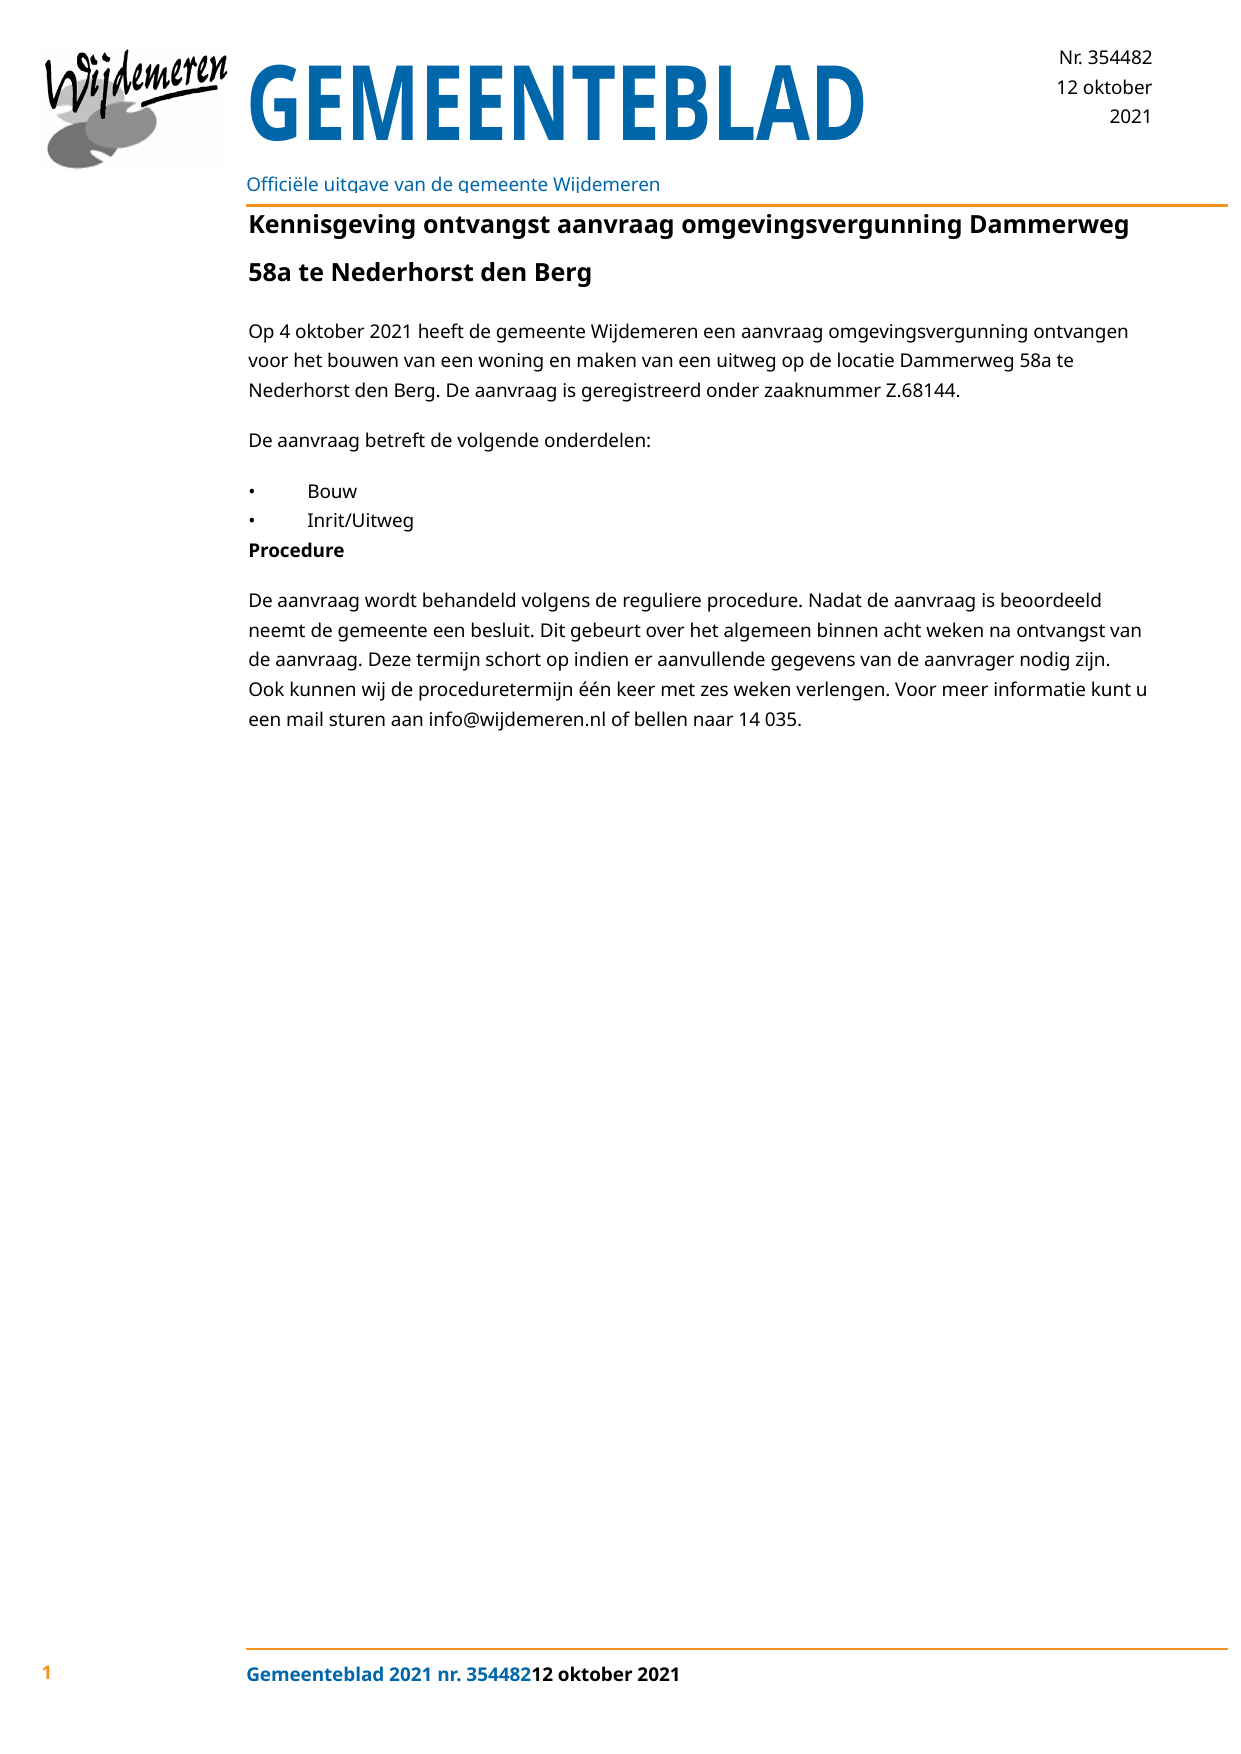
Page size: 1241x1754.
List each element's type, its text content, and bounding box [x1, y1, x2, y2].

text Procedure [248, 537, 1152, 563]
text Op 4 oktober 2021 heeft de gemeente Wijdemeren een aanvraag omgevingsvergunning ontvangen voor het bouwen van een woning en maken van een uitweg op de locatie Dammerweg 58a te Nederhorst den Berg. De aanvraag is geregistreerd onder zaaknummer Z.68144. [248, 318, 1152, 403]
list Inrit/Uitweg [248, 507, 1152, 533]
picture [41, 47, 231, 172]
text De aanvraag wordt behandeld volgens de reguliere procedure. Nadat de aanvraag is beoordeeld neemt de gemeente een besluit. Dit gebeurt over het algemeen binnen acht weken na ontvangst van de aanvraag. Deze termijn schort op indien er aanvullende gegevens van de aanvrager nodig zijn. Ook kunnen wij de proceduretermijn één keer met zes weken verlengen. Voor meer informatie kunt u een mail sturen aan info@wijdemeren.nl of bellen naar 14 035. [248, 587, 1152, 732]
list Bouw [248, 478, 1152, 504]
text De aanvraag betreft de volgende onderdelen: [248, 427, 1152, 453]
text Kennisgeving ontvangst aanvraag omgevingsvergunning Dammerweg 58a te Nederhorst den Berg [248, 207, 1152, 288]
